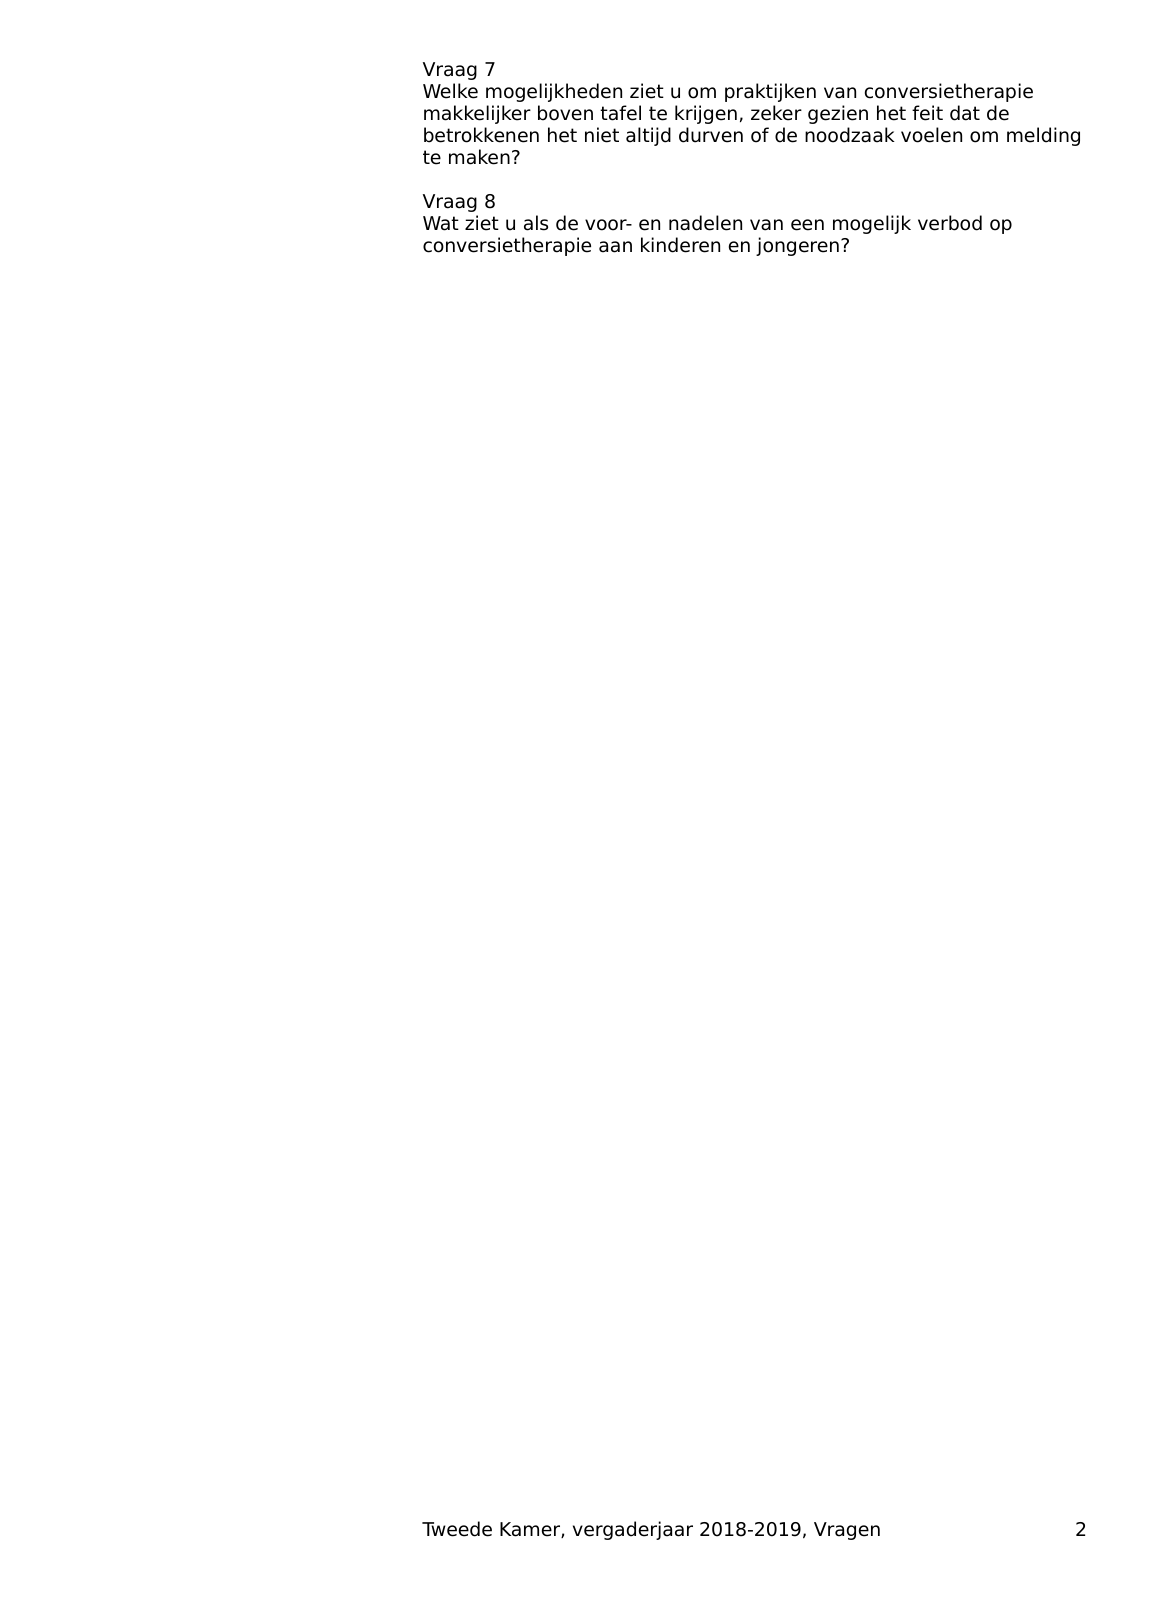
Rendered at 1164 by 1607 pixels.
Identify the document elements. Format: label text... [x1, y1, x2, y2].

text Wat ziet u als de voor- en nadelen van een mogelijk verbod op conversietherapie aan kinderen en jongeren? [422, 213, 1087, 257]
text Vraag 8 [422, 191, 1087, 213]
text Vraag 7 [422, 59, 1087, 81]
text Welke mogelijkheden ziet u om praktijken van conversietherapie makkelijker boven tafel te krijgen, zeker gezien het feit dat de betrokkenen het niet altijd durven of de noodzaak voelen om melding te maken? [422, 81, 1087, 169]
